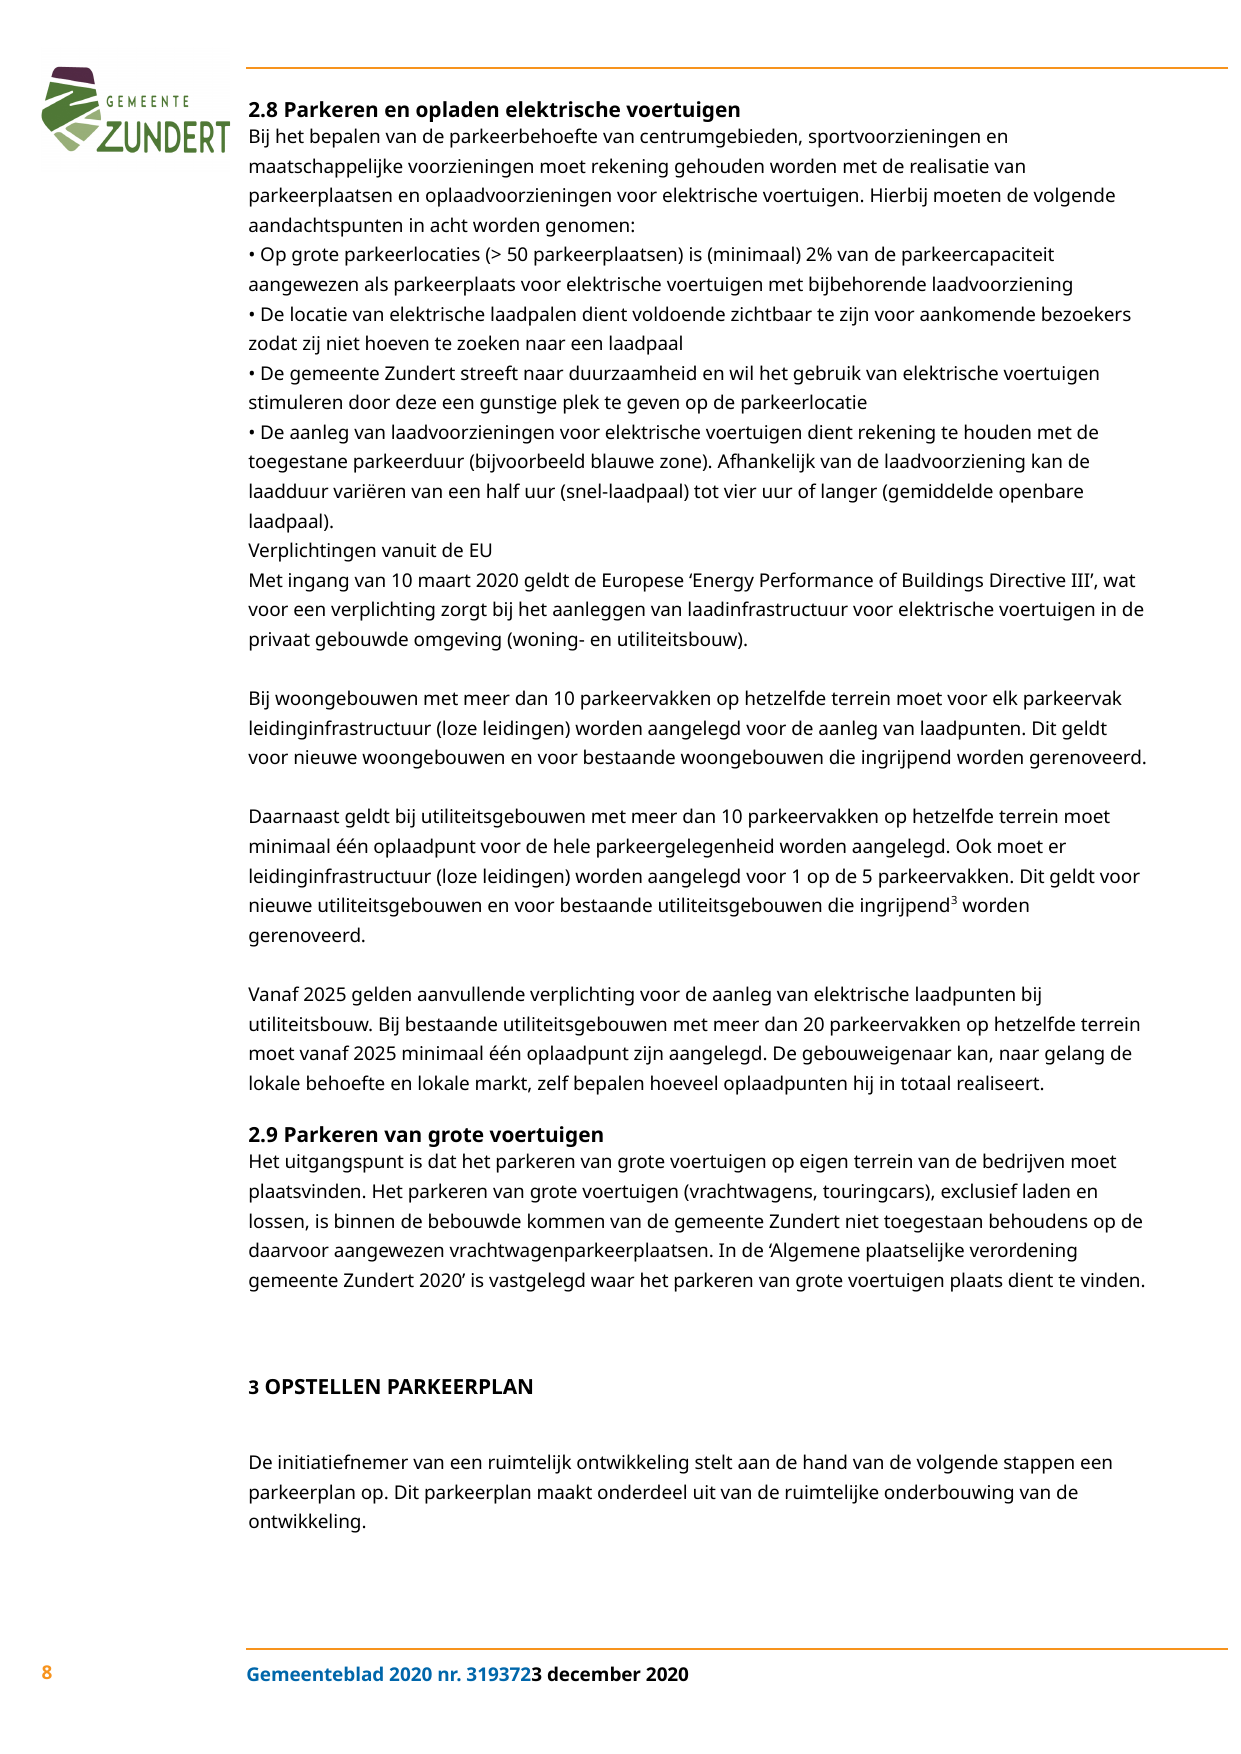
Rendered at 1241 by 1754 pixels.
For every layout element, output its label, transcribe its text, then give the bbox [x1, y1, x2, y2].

text • De locatie van elektrische laadpalen dient voldoende zichtbaar te zijn voor aankomende bezoekers zodat zij niet hoeven te zoeken naar een laadpaal [248, 301, 1152, 356]
text • De gemeente Zundert streeft naar duurzaamheid en wil het gebruik van elektrische voertuigen stimuleren door deze een gunstige plek te geven op de parkeerlocatie [248, 360, 1152, 415]
text Bij het bepalen van de parkeerbehoefte van centrumgebieden, sportvoorzieningen en maatschappelijke voorzieningen moet rekening gehouden worden met de realisatie van parkeerplaatsen en oplaadvoorzieningen voor elektrische voertuigen. Hierbij moeten de volgende aandachtspunten in acht worden genomen: [248, 123, 1152, 238]
text Vanaf 2025 gelden aanvullende verplichting voor de aanleg van elektrische laadpunten bij utiliteitsbouw. Bij bestaande utiliteitsgebouwen met meer dan 20 parkeervakken op hetzelfde terrein moet vanaf 2025 minimaal één oplaadpunt zijn aangelegd. De gebouweigenaar kan, naar gelang de lokale behoefte en lokale markt, zelf bepalen hoeveel oplaadpunten hij in totaal realiseert. [248, 981, 1152, 1096]
text 3 OPSTELLEN PARKEERPLAN [248, 1372, 1152, 1400]
text • De aanleg van laadvoorzieningen voor elektrische voertuigen dient rekening te houden met de toegestane parkeerduur (bijvoorbeeld blauwe zone). Afhankelijk van de laadvoorziening kan de laadduur variëren van een half uur (snel-laadpaal) tot vier uur of langer (gemiddelde openbare laadpaal). [248, 419, 1152, 533]
text 2.8 Parkeren en opladen elektrische voertuigen [248, 95, 1152, 123]
text • Op grote parkeerlocaties (> 50 parkeerplaatsen) is (minimaal) 2% van de parkeercapaciteit aangewezen als parkeerplaats voor elektrische voertuigen met bijbehorende laadvoorziening [248, 242, 1152, 297]
text Met ingang van 10 maart 2020 geldt de Europese ‘Energy Performance of Buildings Directive III’, wat voor een verplichting zorgt bij het aanleggen van laadinfrastructuur voor elektrische voertuigen in de privaat gebouwde omgeving (woning- en utiliteitsbouw). [248, 567, 1152, 652]
text Daarnaast geldt bij utiliteitsgebouwen met meer dan 10 parkeervakken op hetzelfde terrein moet minimaal één oplaadpunt voor de hele parkeergelegenheid worden aangelegd. Ook moet er leidinginfrastructuur (loze leidingen) worden aangelegd voor 1 op de 5 parkeervakken. Dit geldt voor nieuwe utiliteitsgebouwen en voor bestaande utiliteitsgebouwen die ingrijpend3 worden gerenoveerd. [248, 804, 1152, 948]
text Verplichtingen vanuit de EU [248, 537, 1152, 563]
text 2.9 Parkeren van grote voertuigen [248, 1120, 1152, 1149]
picture [41, 47, 231, 172]
text De initiatiefnemer van een ruimtelijk ontwikkeling stelt aan de hand van de volgende stappen een parkeerplan op. Dit parkeerplan maakt onderdeel uit van de ruimtelijke onderbouwing van de ontwikkeling. [248, 1449, 1152, 1534]
text Bij woongebouwen met meer dan 10 parkeervakken op hetzelfde terrein moet voor elk parkeervak leidinginfrastructuur (loze leidingen) worden aangelegd voor de aanleg van laadpunten. Dit geldt voor nieuwe woongebouwen en voor bestaande woongebouwen die ingrijpend worden gerenoveerd. [248, 685, 1152, 770]
text Het uitgangspunt is dat het parkeren van grote voertuigen op eigen terrein van de bedrijven moet plaatsvinden. Het parkeren van grote voertuigen (vrachtwagens, touringcars), exclusief laden en lossen, is binnen de bebouwde kommen van de gemeente Zundert niet toegestaan behoudens op de daarvoor aangewezen vrachtwagenparkeerplaatsen. In de ‘Algemene plaatselijke verordening gemeente Zundert 2020’ is vastgelegd waar het parkeren van grote voertuigen plaats dient te vinden. [248, 1149, 1152, 1293]
